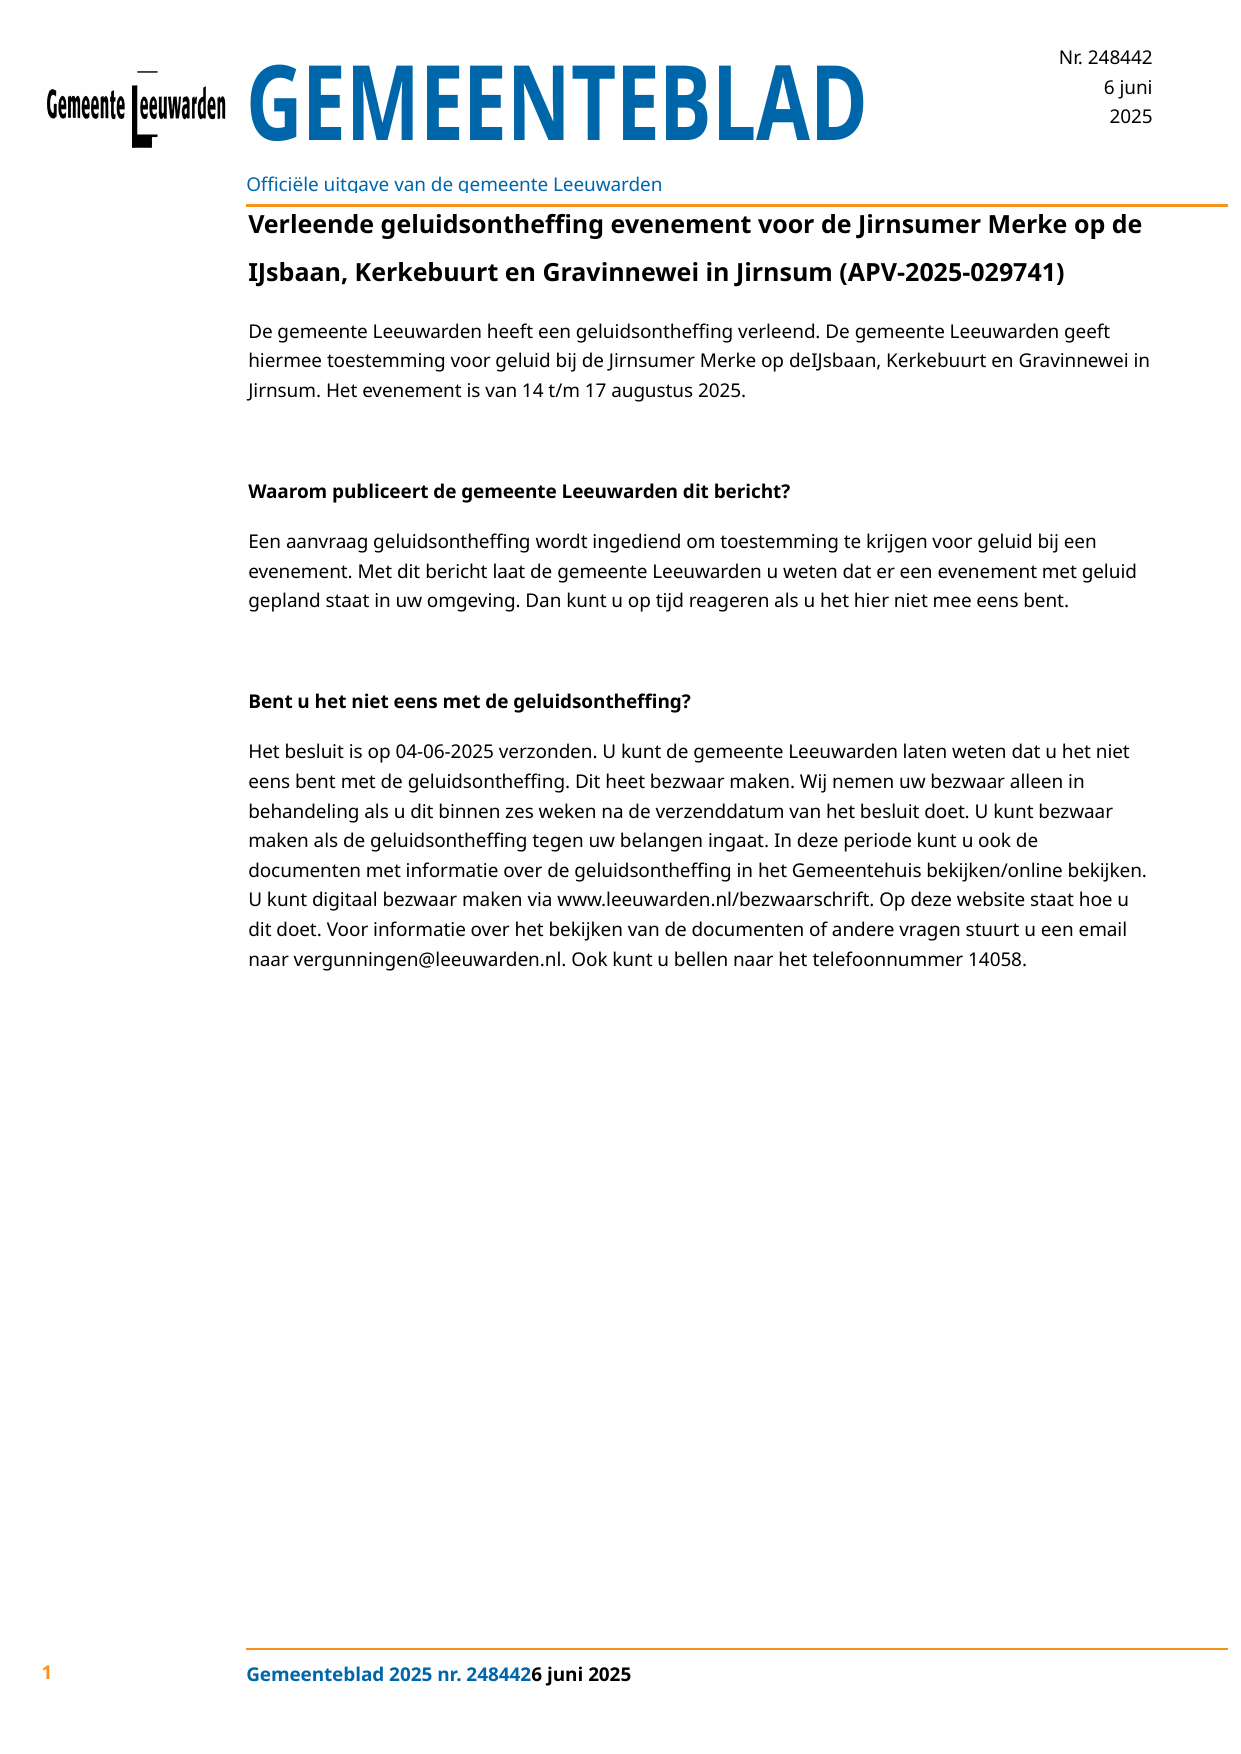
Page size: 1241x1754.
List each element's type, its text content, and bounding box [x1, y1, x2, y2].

text Bent u het niet eens met de geluidsontheffing? [248, 688, 1152, 714]
text Verleende geluidsontheffing evenement voor de Jirnsumer Merke op de IJsbaan, Kerkebuurt en Gravinnewei in Jirnsum (APV-2025-029741) [248, 207, 1152, 288]
picture [41, 47, 231, 172]
text De gemeente Leeuwarden heeft een geluidsontheffing verleend. De gemeente Leeuwarden geeft hiermee toestemming voor geluid bij de Jirnsumer Merke op deIJsbaan, Kerkebuurt en Gravinnewei in Jirnsum. Het evenement is van 14 t/m 17 augustus 2025. [248, 318, 1152, 403]
text Het besluit is op 04-06-2025 verzonden. U kunt de gemeente Leeuwarden laten weten dat u het niet eens bent met de geluidsontheffing. Dit heet bezwaar maken. Wij nemen uw bezwaar alleen in behandeling als u dit binnen zes weken na de verzenddatum van het besluit doet. U kunt bezwaar maken als de geluidsontheffing tegen uw belangen ingaat. In deze periode kunt u ook de documenten met informatie over de geluidsontheffing in het Gemeentehuis bekijken/online bekijken. U kunt digitaal bezwaar maken via www.leeuwarden.nl/bezwaarschrift. Op deze website staat hoe u dit doet. Voor informatie over het bekijken van de documenten of andere vragen stuurt u een email naar vergunningen@leeuwarden.nl. Ook kunt u bellen naar het telefoonnummer 14058. [248, 739, 1152, 972]
text Een aanvraag geluidsontheffing wordt ingediend om toestemming te krijgen voor geluid bij een evenement. Met dit bericht laat de gemeente Leeuwarden u weten dat er een evenement met geluid gepland staat in uw omgeving. Dan kunt u op tijd reageren als u het hier niet mee eens bent. [248, 528, 1152, 613]
text Waarom publiceert de gemeente Leeuwarden dit bericht? [248, 478, 1152, 504]
